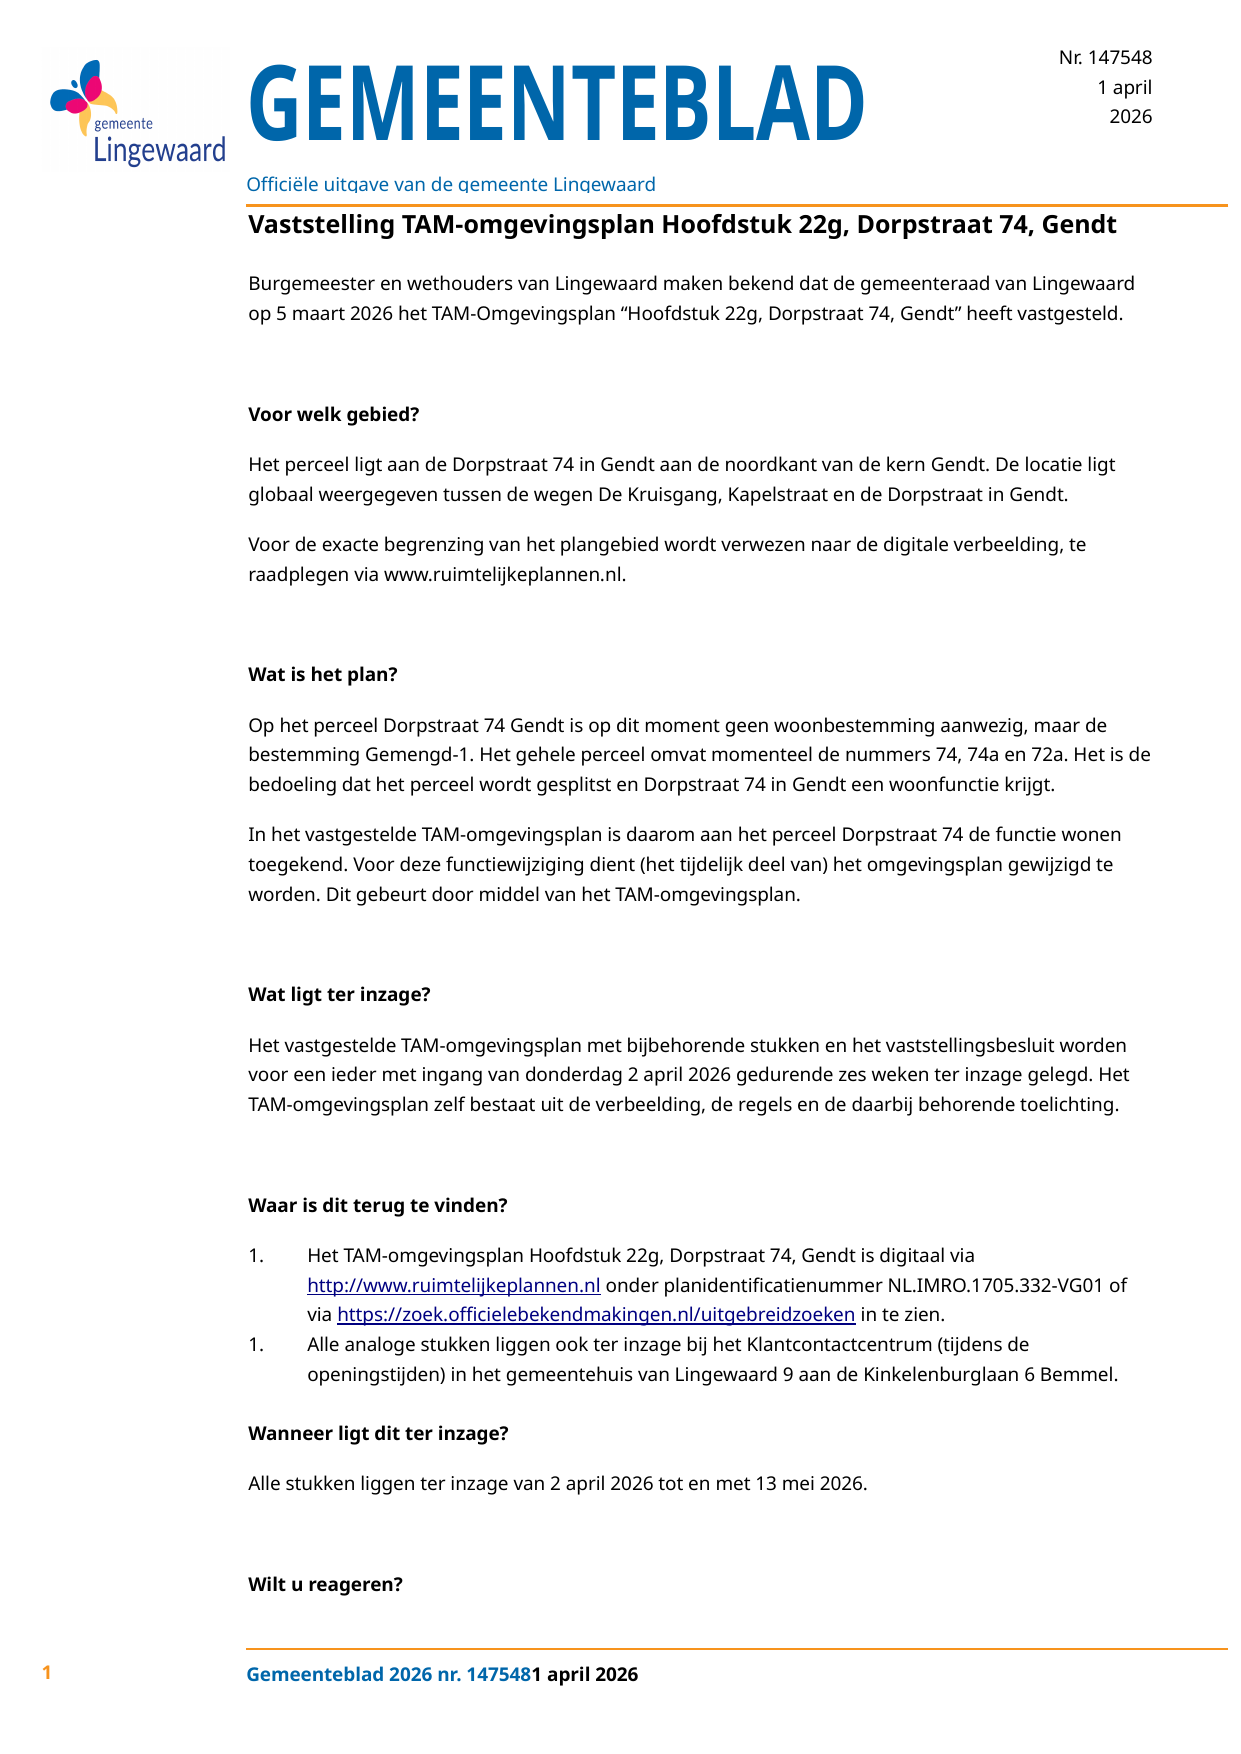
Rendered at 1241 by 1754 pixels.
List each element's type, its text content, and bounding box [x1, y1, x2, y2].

text Waar is dit terug te vinden? [248, 1192, 1152, 1218]
text Het vastgestelde TAM-omgevingsplan met bijbehorende stukken en het vaststellingsbesluit worden voor een ieder met ingang van donderdag 2 april 2026 gedurende zes weken ter inzage gelegd. Het TAM-omgevingsplan zelf bestaat uit de verbeelding, de regels en de daarbij behorende toelichting. [248, 1032, 1152, 1117]
picture [41, 47, 231, 172]
text Op het perceel Dorpstraat 74 Gendt is op dit moment geen woonbestemming aanwezig, maar de bestemming Gemengd-1. Het gehele perceel omvat momenteel de nummers 74, 74a en 72a. Het is de bedoeling dat het perceel wordt gesplitst en Dorpstraat 74 in Gendt een woonfunctie krijgt. [248, 712, 1152, 797]
text Wanneer ligt dit ter inzage? [248, 1420, 1152, 1446]
text In het vastgestelde TAM-omgevingsplan is daarom aan het perceel Dorpstraat 74 de functie wonen toegekend. Voor deze functiewijziging dient (het tijdelijk deel van) het omgevingsplan gewijzigd te worden. Dit gebeurt door middel van het TAM-omgevingsplan. [248, 822, 1152, 906]
text Wat is het plan? [248, 662, 1152, 687]
text Voor welk gebied? [248, 401, 1152, 426]
text Burgemeester en wethouders van Lingewaard maken bekend dat de gemeenteraad van Lingewaard op 5 maart 2026 het TAM-Omgevingsplan “Hoofdstuk 22g, Dorpstraat 74, Gendt” heeft vastgesteld. [248, 270, 1152, 326]
list Alle analoge stukken liggen ook ter inzage bij het Klantcontactcentrum (tijdens de openingstijden) in het gemeentehuis van Lingewaard 9 aan de Kinkelenburglaan 6 Bemmel. [248, 1331, 1152, 1386]
text Het perceel ligt aan de Dorpstraat 74 in Gendt aan de noordkant van de kern Gendt. De locatie ligt globaal weergegeven tussen de wegen De Kruisgang, Kapelstraat en de Dorpstraat in Gendt. [248, 451, 1152, 506]
text Wilt u reageren? [248, 1571, 1152, 1597]
text Vaststelling TAM-omgevingsplan Hoofdstuk 22g, Dorpstraat 74, Gendt [248, 207, 1152, 241]
text Wat ligt ter inzage? [248, 982, 1152, 1007]
text Alle stukken liggen ter inzage van 2 april 2026 tot en met 13 mei 2026. [248, 1470, 1152, 1496]
text Voor de exacte begrenzing van het plangebied wordt verwezen naar de digitale verbeelding, te raadplegen via www.ruimtelijkeplannen.nl. [248, 531, 1152, 586]
list Het TAM-omgevingsplan Hoofdstuk 22g, Dorpstraat 74, Gendt is digitaal via http://www.ruimtelijkeplannen.nl onder planidentificatienummer NL.IMRO.1705.332-VG01 of via https://zoek.officielebekendmakingen.nl/uitgebreidzoeken in te zien. [248, 1242, 1152, 1327]
